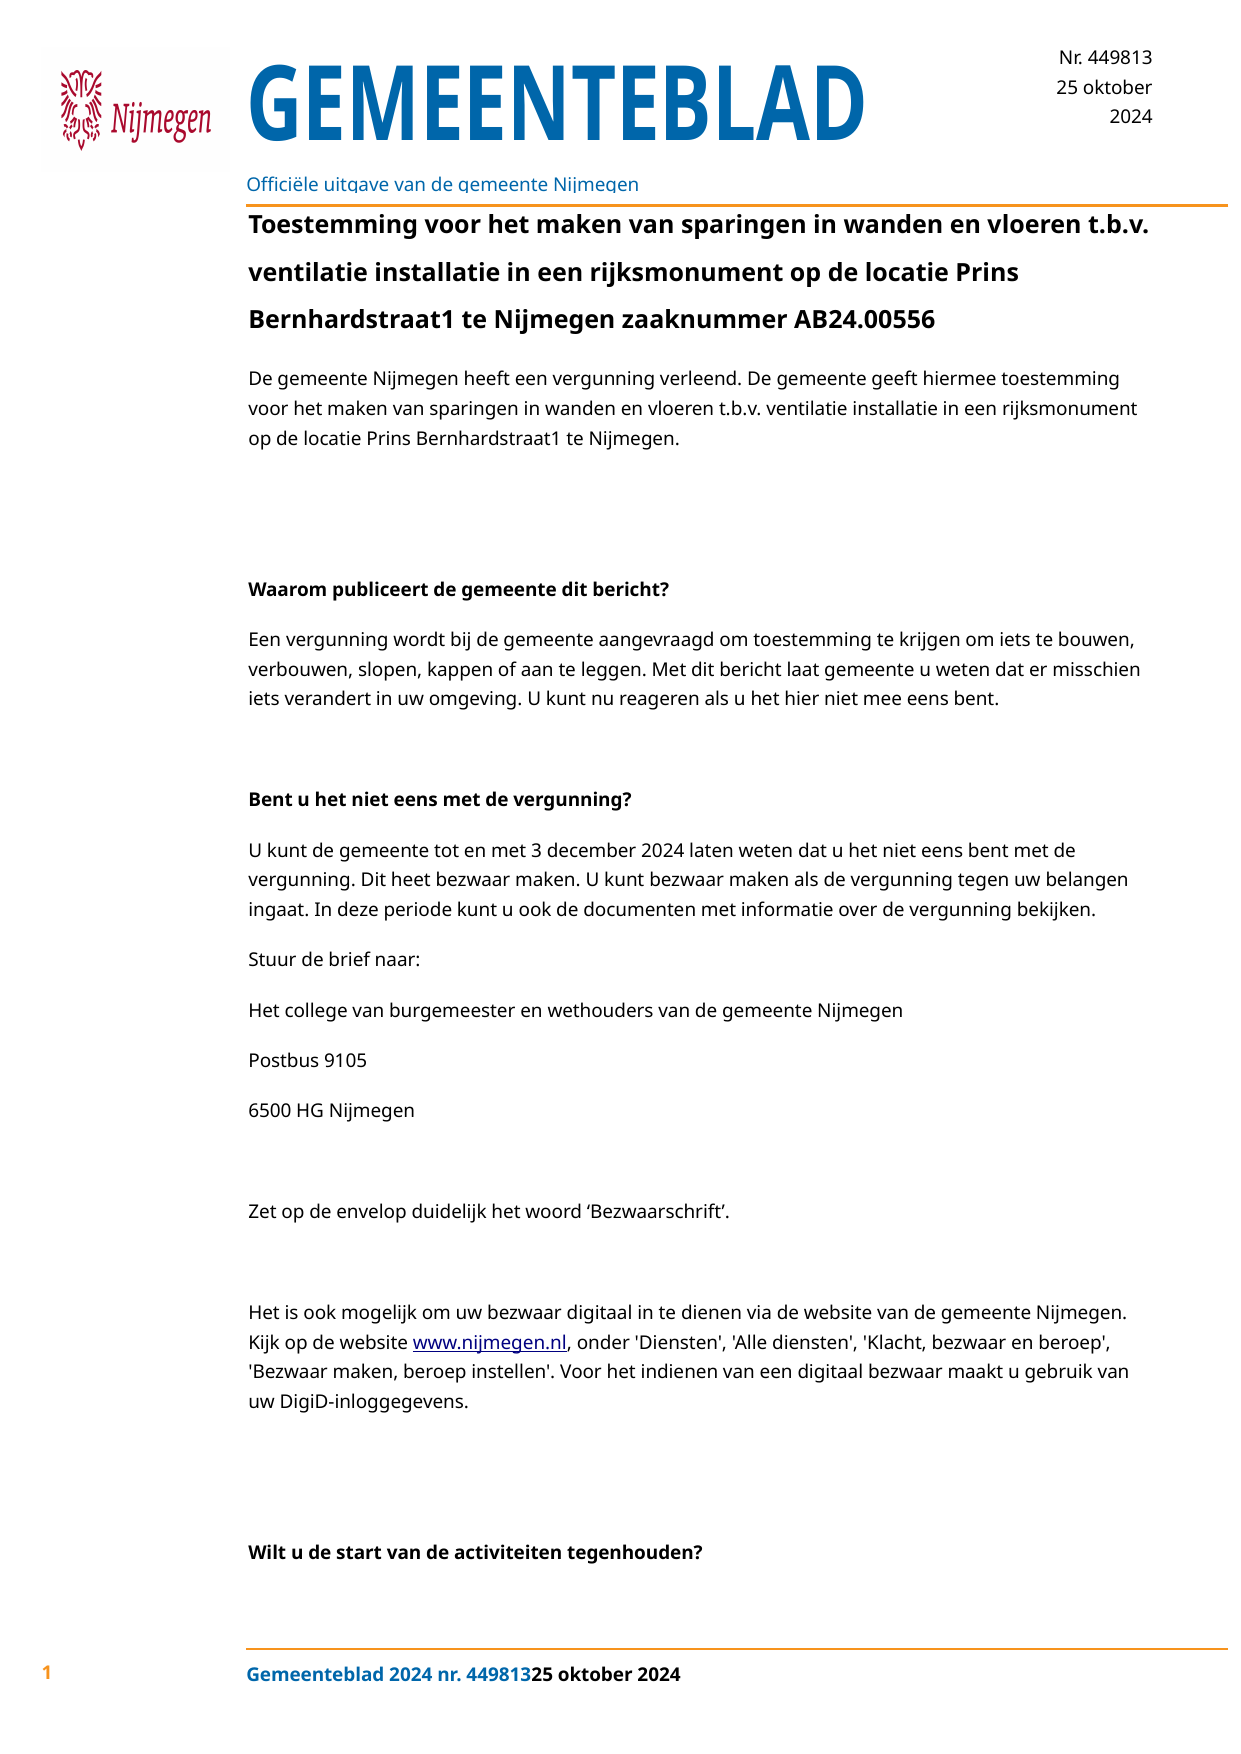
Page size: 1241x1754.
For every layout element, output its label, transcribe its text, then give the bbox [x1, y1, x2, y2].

text Het is ook mogelijk om uw bezwaar digitaal in te dienen via de website van de gemeente Nijmegen. Kijk op de website www.nijmegen.nl, onder 'Diensten', 'Alle diensten', 'Klacht, bezwaar en beroep', 'Bezwaar maken, beroep instellen'. Voor het indienen van een digitaal bezwaar maakt u gebruik van uw DigiD-inloggegevens. [248, 1299, 1152, 1414]
text Postbus 9105 [248, 1047, 1152, 1073]
text U kunt de gemeente tot en met 3 december 2024 laten weten dat u het niet eens bent met de vergunning. Dit heet bezwaar maken. U kunt bezwaar maken als de vergunning tegen uw belangen ingaat. In deze periode kunt u ook de documenten met informatie over de vergunning bekijken. [248, 837, 1152, 922]
text De gemeente Nijmegen heeft een vergunning verleend. De gemeente geeft hiermee toestemming voor het maken van sparingen in wanden en vloeren t.b.v. ventilatie installatie in een rijksmonument op de locatie Prins Bernhardstraat1 te Nijmegen. [248, 366, 1152, 450]
text Toestemming voor het maken van sparingen in wanden en vloeren t.b.v. ventilatie installatie in een rijksmonument op de locatie Prins Bernhardstraat1 te Nijmegen zaaknummer AB24.00556 [248, 207, 1152, 336]
text Stuur de brief naar: [248, 946, 1152, 972]
picture [41, 47, 231, 172]
text Zet op de envelop duidelijk het woord ‘Bezwaarschrift’. [248, 1198, 1152, 1224]
text Een vergunning wordt bij de gemeente aangevraagd om toestemming te krijgen om iets te bouwen, verbouwen, slopen, kappen of aan te leggen. Met dit bericht laat gemeente u weten dat er misschien iets verandert in uw omgeving. U kunt nu reageren als u het hier niet mee eens bent. [248, 626, 1152, 711]
text Het college van burgemeester en wethouders van de gemeente Nijmegen [248, 997, 1152, 1022]
text Waarom publiceert de gemeente dit bericht? [248, 576, 1152, 602]
text Bent u het niet eens met de vergunning? [248, 786, 1152, 812]
text Wilt u de start van de activiteiten tegenhouden? [248, 1539, 1152, 1565]
text 6500 HG Nijmegen [248, 1098, 1152, 1123]
